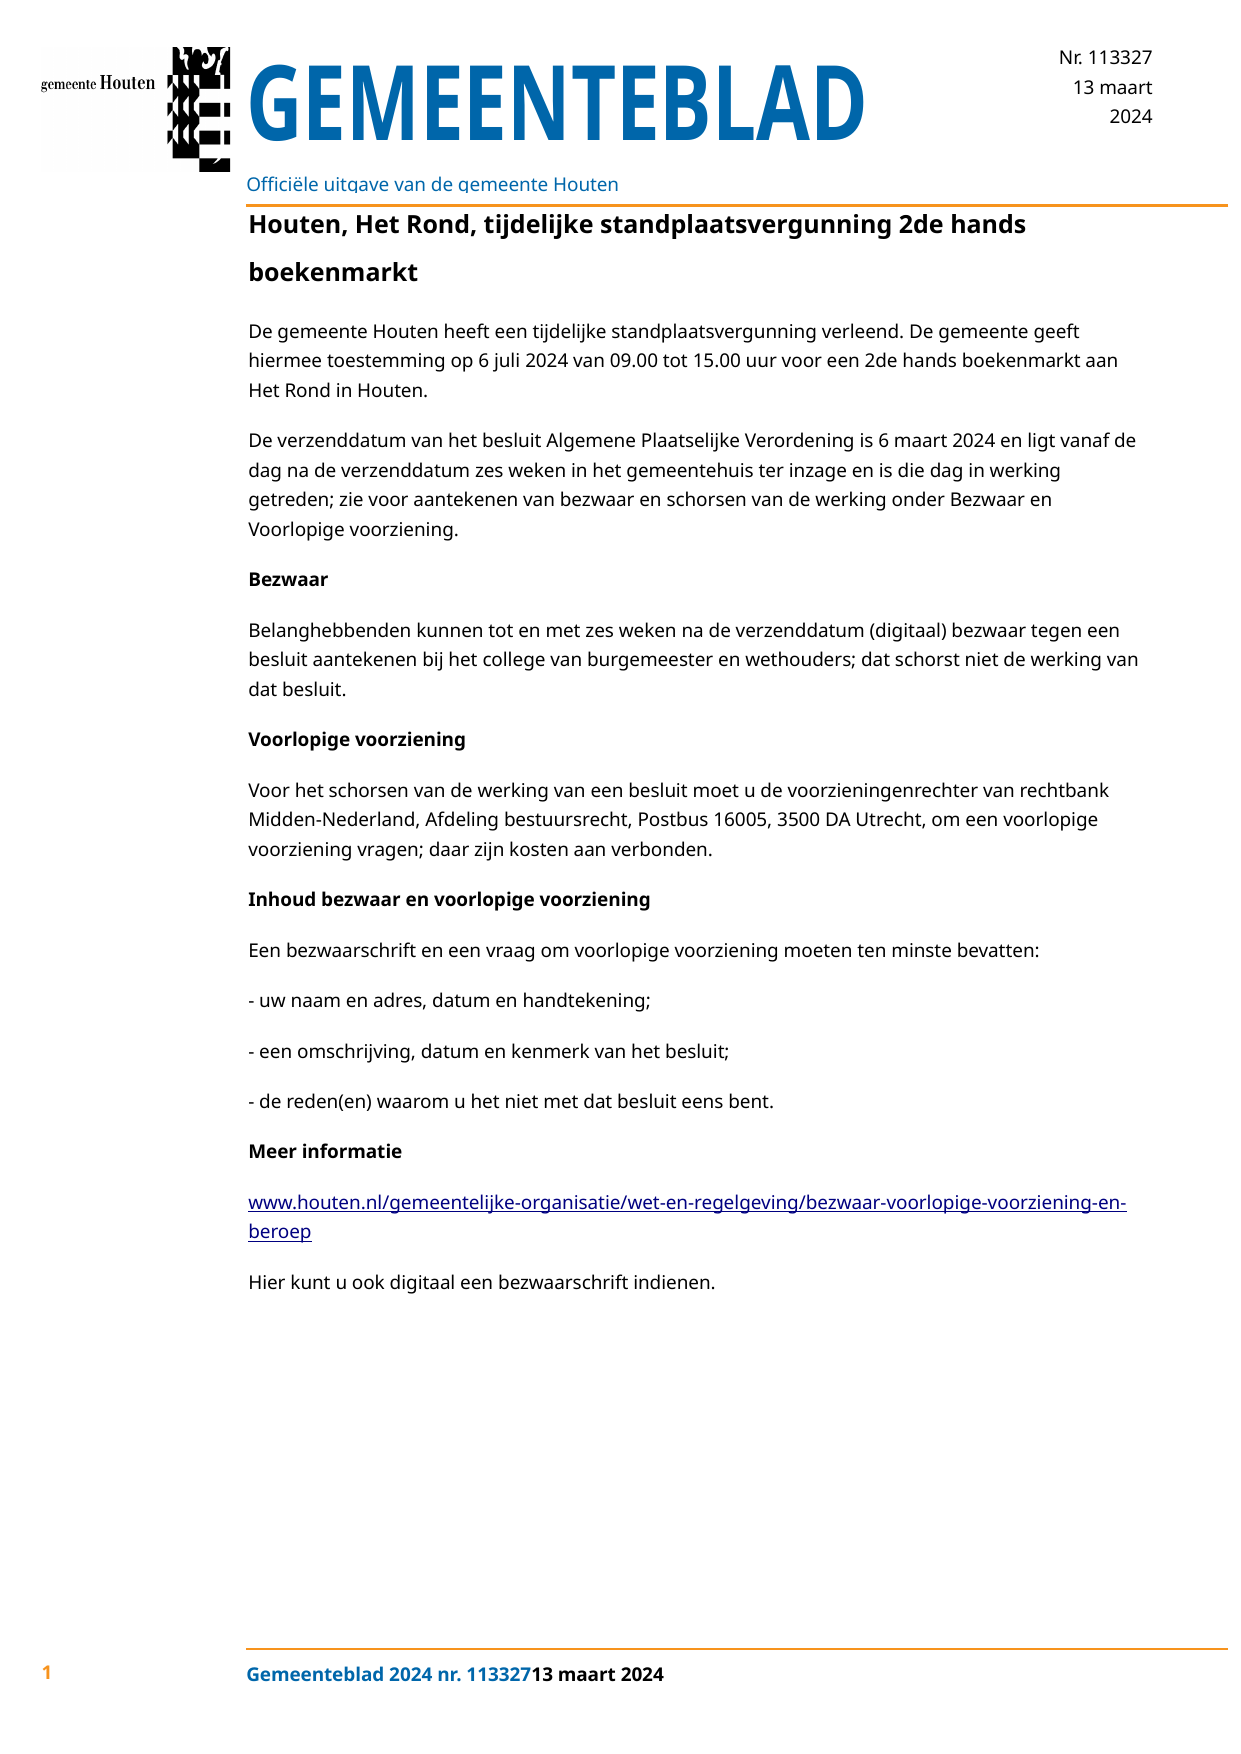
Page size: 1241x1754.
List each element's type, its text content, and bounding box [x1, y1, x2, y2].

text - uw naam en adres, datum en handtekening; [248, 987, 1152, 1013]
text Meer informatie [248, 1139, 1152, 1164]
text Een bezwaarschrift en een vraag om voorlopige voorziening moeten ten minste bevatten: [248, 937, 1152, 963]
text www.houten.nl/gemeentelijke-organisatie/wet-en-regelgeving/bezwaar-voorlopige-voorziening-en-beroep [248, 1189, 1152, 1244]
text Voorlopige voorziening [248, 727, 1152, 752]
text Inhoud bezwaar en voorlopige voorziening [248, 887, 1152, 912]
picture [41, 47, 231, 172]
text - een omschrijving, datum en kenmerk van het besluit; [248, 1038, 1152, 1064]
text Houten, Het Rond, tijdelijke standplaatsvergunning 2de hands boekenmarkt [248, 207, 1152, 288]
text De verzenddatum van het besluit Algemene Plaatselijke Verordening is 6 maart 2024 en ligt vanaf de dag na de verzenddatum zes weken in het gemeentehuis ter inzage en is die dag in werking getreden; zie voor aantekenen van bezwaar en schorsen van de werking onder Bezwaar en Voorlopige voorziening. [248, 427, 1152, 542]
text Hier kunt u ook digitaal een bezwaarschrift indienen. [248, 1269, 1152, 1295]
text - de reden(en) waarom u het niet met dat besluit eens bent. [248, 1088, 1152, 1114]
text De gemeente Houten heeft een tijdelijke standplaatsvergunning verleend. De gemeente geeft hiermee toestemming op 6 juli 2024 van 09.00 tot 15.00 uur voor een 2de hands boekenmarkt aan Het Rond in Houten. [248, 318, 1152, 403]
text Bezwaar [248, 567, 1152, 592]
text Belanghebbenden kunnen tot en met zes weken na de verzenddatum (digitaal) bezwaar tegen een besluit aantekenen bij het college van burgemeester en wethouders; dat schorst niet de werking van dat besluit. [248, 617, 1152, 702]
text Voor het schorsen van de werking van een besluit moet u de voorzieningenrechter van rechtbank Midden-Nederland, Afdeling bestuursrecht, Postbus 16005, 3500 DA Utrecht, om een voorlopige voorziening vragen; daar zijn kosten aan verbonden. [248, 777, 1152, 862]
